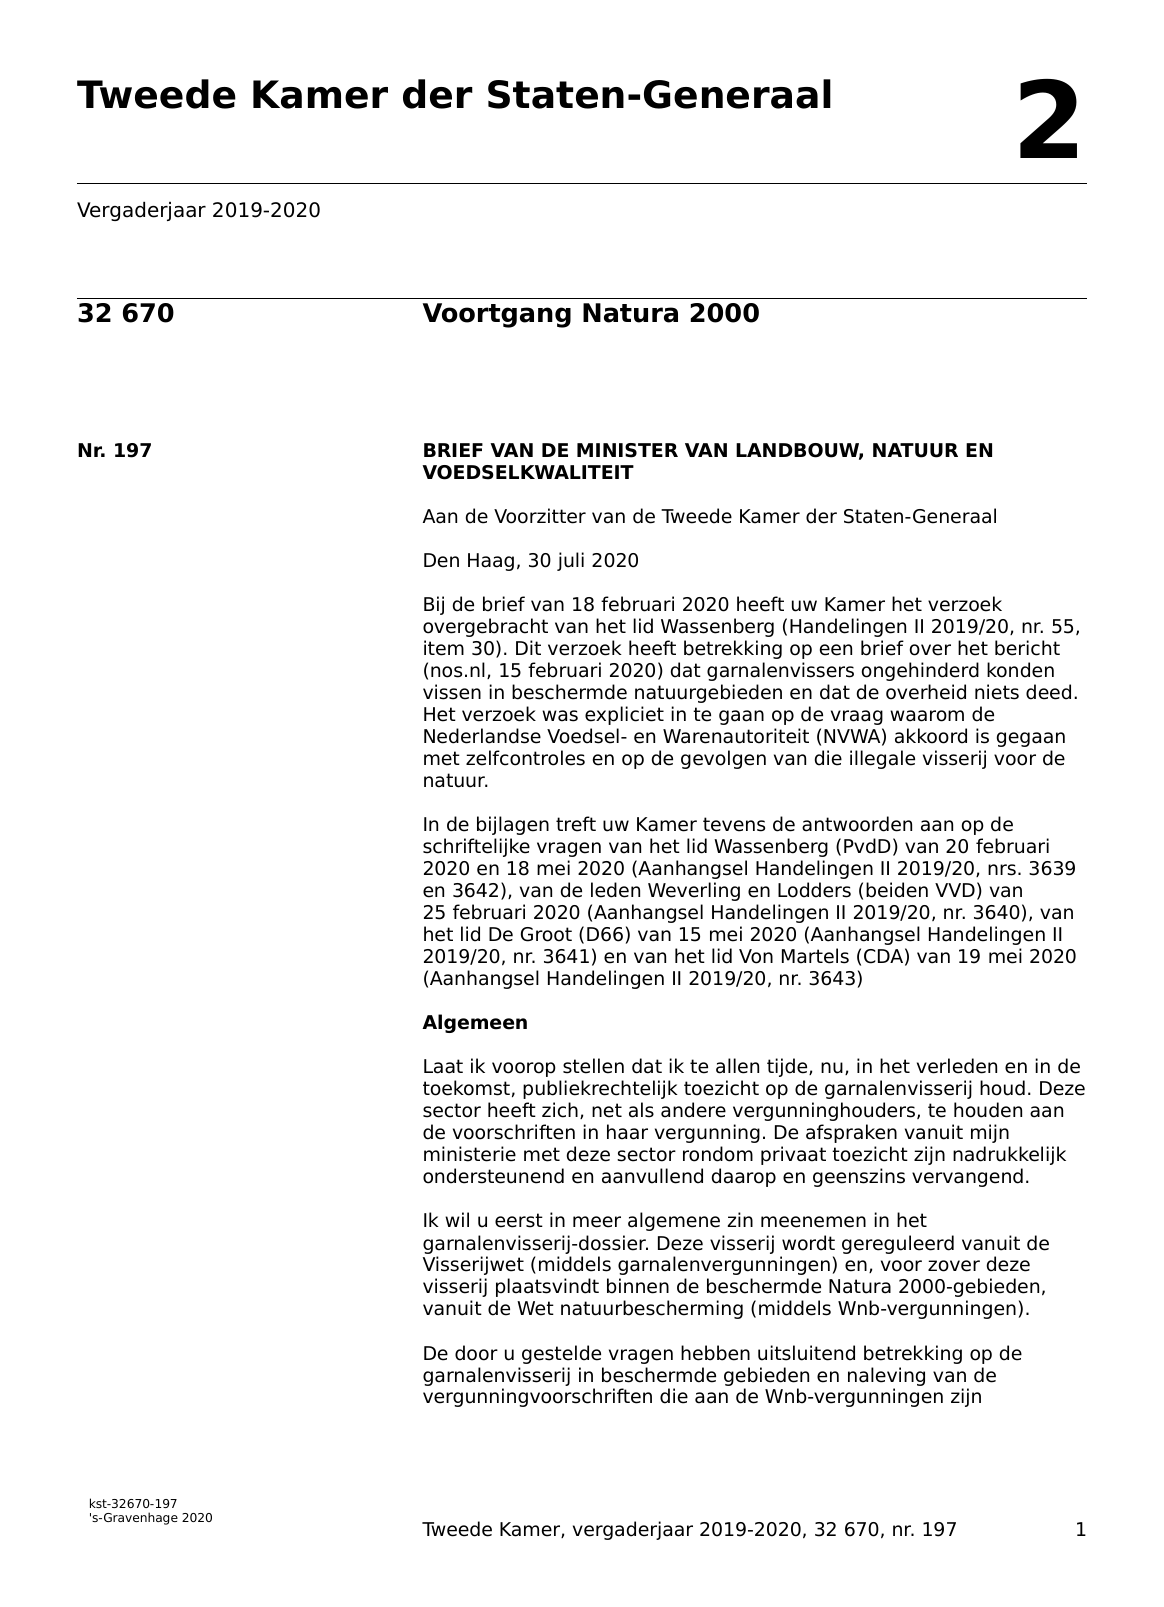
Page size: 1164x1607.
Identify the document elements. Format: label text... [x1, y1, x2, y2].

text Ik wil u eerst in meer algemene zin meenemen in het garnalenvisserij-dossier. Deze visserij wordt gereguleerd vanuit de Visserijwet (middels garnalenvergunningen) en, voor zover deze visserij plaatsvindt binnen de beschermde Natura 2000-gebieden, vanuit de Wet natuurbescherming (middels Wnb-vergunningen). [422, 1210, 1087, 1320]
subtitle Algemeen [422, 1012, 1087, 1034]
text In de bijlagen treft uw Kamer tevens de antwoorden aan op de schriftelijke vragen van het lid Wassenberg (PvdD) van 20 februari 2020 en 18 mei 2020 (Aanhangsel Handelingen II 2019/20, nrs. 3639 en 3642), van de leden Weverling en Lodders (beiden VVD) van 25 februari 2020 (Aanhangsel Handelingen II 2019/20, nr. 3640), van het lid De Groot (D66) van 15 mei 2020 (Aanhangsel Handelingen II 2019/20, nr. 3641) en van het lid Von Martels (CDA) van 19 mei 2020 (Aanhangsel Handelingen II 2019/20, nr. 3643) [422, 814, 1087, 990]
text Den Haag, 30 juli 2020 [422, 550, 1087, 572]
text kst-32670-197 [88, 1497, 323, 1511]
text Aan de Voorzitter van de Tweede Kamer der Staten-Generaal [422, 506, 1087, 528]
table_cell Vergaderjaar 2019-2020 [77, 184, 1087, 298]
table_header 2 [886, 59, 1087, 183]
text Laat ik voorop stellen dat ik te allen tijde, nu, in het verleden en in de toekomst, publiekrechtelijk toezicht op de garnalenvisserij houd. Deze sector heeft zich, net als andere vergunninghouders, te houden aan de voorschriften in haar vergunning. De afspraken vanuit mijn ministerie met deze sector rondom privaat toezicht zijn nadrukkelijk ondersteunend en aanvullend daarop en geenszins vervangend. [422, 1056, 1087, 1188]
table_header Tweede Kamer der Staten-Generaal [77, 59, 886, 183]
text De door u gestelde vragen hebben uitsluitend betrekking op de garnalenvisserij in beschermde gebieden en naleving van de vergunningvoorschriften die aan de Wnb-vergunningen zijn [422, 1342, 1087, 1408]
subtitle 32 670 Voortgang Natura 2000 [77, 299, 1087, 329]
text Bij de brief van 18 februari 2020 heeft uw Kamer het verzoek overgebracht van het lid Wassenberg (Handelingen II 2019/20, nr. 55, item 30). Dit verzoek heeft betrekking op een brief over het bericht (nos.nl, 15 februari 2020) dat garnalenvissers ongehinderd konden vissen in beschermde natuurgebieden en dat de overheid niets deed. Het verzoek was expliciet in te gaan op de vraag waarom de Nederlandse Voedsel- en Warenautoriteit (NVWA) akkoord is gegaan met zelfcontroles en op de gevolgen van die illegale visserij voor de natuur. [422, 594, 1087, 792]
text 's-Gravenhage 2020 [88, 1511, 323, 1525]
subtitle Nr. 197 BRIEF VAN DE MINISTER VAN LANDBOUW, NATUUR EN VOEDSELKWALITEIT [77, 440, 1087, 484]
